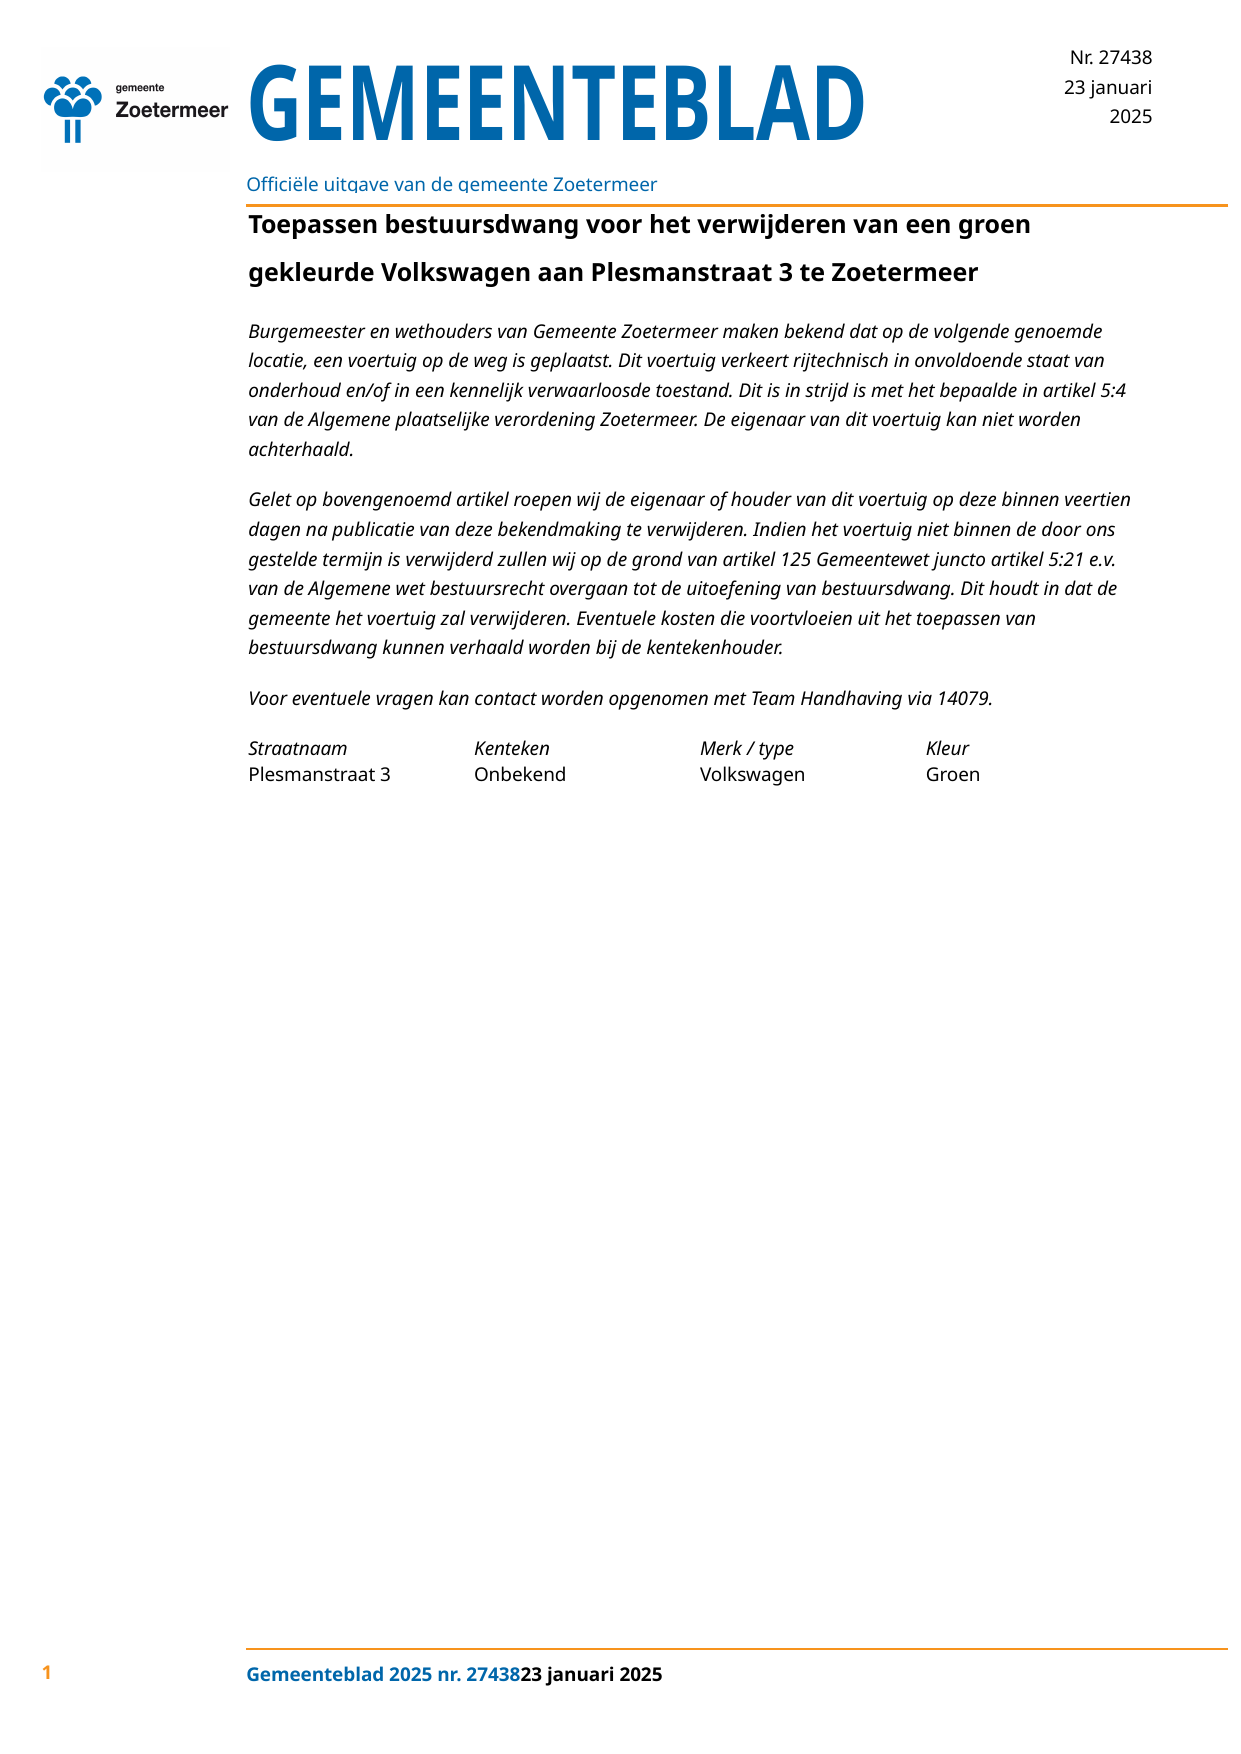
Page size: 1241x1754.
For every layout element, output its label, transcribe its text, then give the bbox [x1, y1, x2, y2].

table_header Kleur [926, 736, 1152, 761]
table_cell Volkswagen [700, 761, 926, 787]
table_cell Groen [926, 761, 1152, 787]
text Burgemeester en wethouders van Gemeente Zoetermeer maken bekend dat op de volgende genoemde locatie, een voertuig op de weg is geplaatst. Dit voertuig verkeert rijtechnisch in onvoldoende staat van onderhoud en/of in een kennelijk verwaarloosde toestand. Dit is in strijd is met het bepaalde in artikel 5:4 van de Algemene plaatselijke verordening Zoetermeer. De eigenaar van dit voertuig kan niet worden achterhaald. [248, 318, 1152, 462]
text Voor eventuele vragen kan contact worden opgenomen met Team Handhaving via 14079. [248, 685, 1152, 711]
picture [41, 47, 231, 172]
table_cell Plesmanstraat 3 [248, 761, 474, 787]
table_header Kenteken [474, 736, 700, 761]
text Gelet op bovengenoemd artikel roepen wij de eigenaar of houder van dit voertuig op deze binnen veertien dagen na publicatie van deze bekendmaking te verwijderen. Indien het voertuig niet binnen de door ons gestelde termijn is verwijderd zullen wij op de grond van artikel 125 Gemeentewet juncto artikel 5:21 e.v. van de Algemene wet bestuursrecht overgaan tot de uitoefening van bestuursdwang. Dit houdt in dat de gemeente het voertuig zal verwijderen. Eventuele kosten die voortvloeien uit het toepassen van bestuursdwang kunnen verhaald worden bij de kentekenhouder. [248, 487, 1152, 660]
table_header Merk / type [700, 736, 926, 761]
text Toepassen bestuursdwang voor het verwijderen van een groen gekleurde Volkswagen aan Plesmanstraat 3 te Zoetermeer [248, 207, 1152, 288]
table_header Straatnaam [248, 736, 474, 761]
table_cell Onbekend [474, 761, 700, 787]
